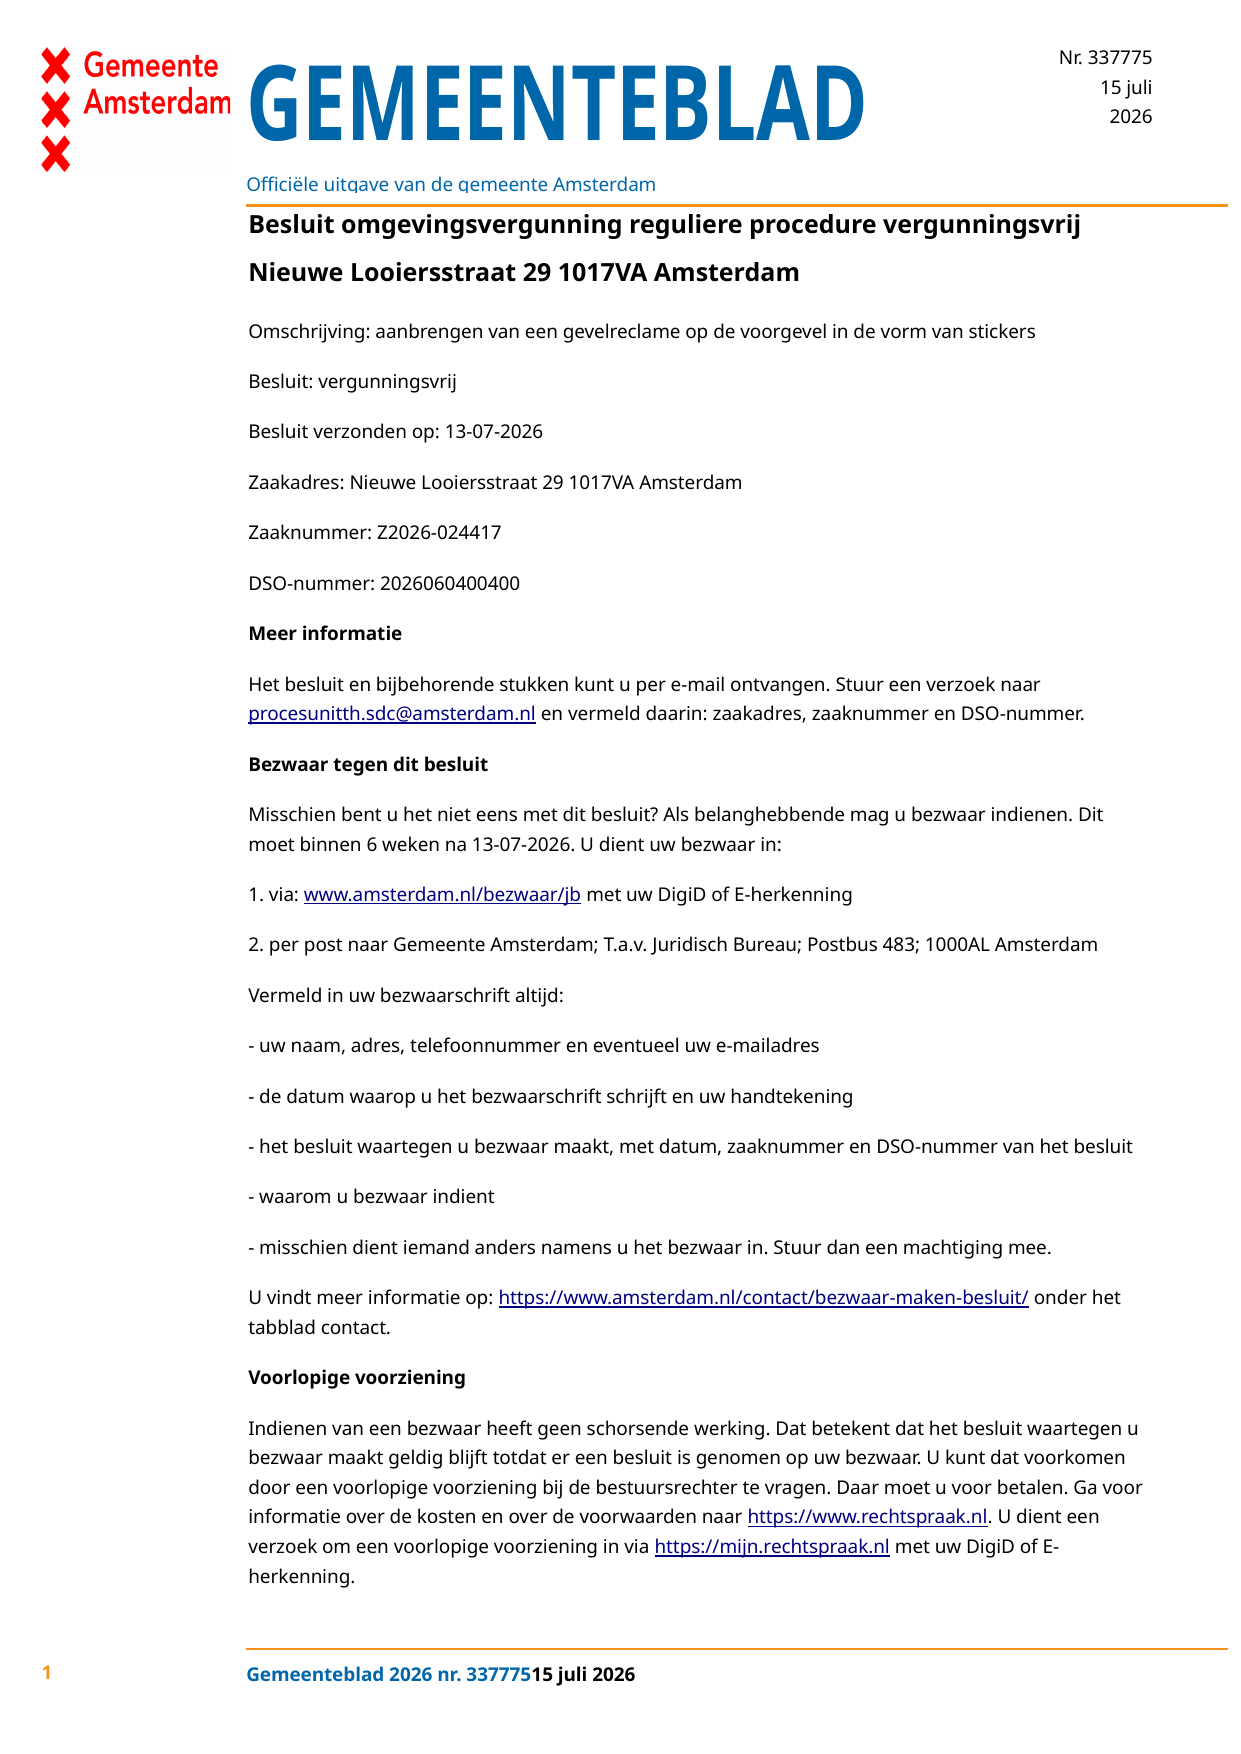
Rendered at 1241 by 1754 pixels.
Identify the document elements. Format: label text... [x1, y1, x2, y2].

text Voorlopige voorziening [248, 1364, 1152, 1390]
text - waarom u bezwaar indient [248, 1184, 1152, 1209]
text - uw naam, adres, telefoonnummer en eventueel uw e-mailadres [248, 1032, 1152, 1058]
picture [41, 47, 231, 172]
text Bezwaar tegen dit besluit [248, 751, 1152, 777]
text - de datum waarop u het bezwaarschrift schrijft en uw handtekening [248, 1083, 1152, 1109]
text Omschrijving: aanbrengen van een gevelreclame op de voorgevel in de vorm van stickers [248, 318, 1152, 344]
text U vindt meer informatie op: https://www.amsterdam.nl/contact/bezwaar-maken-besluit/ onder het tabblad contact. [248, 1284, 1152, 1340]
text Indienen van een bezwaar heeft geen schorsende werking. Dat betekent dat het besluit waartegen u bezwaar maakt geldig blijft totdat er een besluit is genomen op uw bezwaar. U kunt dat voorkomen door een voorlopige voorziening bij de bestuursrechter te vragen. Daar moet u voor betalen. Ga voor informatie over de kosten en over de voorwaarden naar https://www.rechtspraak.nl. U dient een verzoek om een voorlopige voorziening in via https://mijn.rechtspraak.nl met uw DigiD of E-herkenning. [248, 1415, 1152, 1589]
text Het besluit en bijbehorende stukken kunt u per e-mail ontvangen. Stuur een verzoek naar procesunitth.sdc@amsterdam.nl en vermeld daarin: zaakadres, zaaknummer en DSO-nummer. [248, 671, 1152, 726]
text Zaakadres: Nieuwe Looiersstraat 29 1017VA Amsterdam [248, 469, 1152, 495]
text Zaaknummer: Z2026-024417 [248, 519, 1152, 545]
text - misschien dient iemand anders namens u het bezwaar in. Stuur dan een machtiging mee. [248, 1234, 1152, 1260]
text Besluit: vergunningsvrij [248, 368, 1152, 394]
text 2. per post naar Gemeente Amsterdam; T.a.v. Juridisch Bureau; Postbus 483; 1000AL Amsterdam [248, 932, 1152, 957]
text 1. via: www.amsterdam.nl/bezwaar/jb met uw DigiD of E-herkenning [248, 881, 1152, 907]
text Besluit verzonden op: 13-07-2026 [248, 419, 1152, 444]
text Besluit omgevingsvergunning reguliere procedure vergunningsvrij Nieuwe Looiersstraat 29 1017VA Amsterdam [248, 207, 1152, 288]
text Meer informatie [248, 620, 1152, 646]
text Vermeld in uw bezwaarschrift altijd: [248, 982, 1152, 1008]
text Misschien bent u het niet eens met dit besluit? Als belanghebbende mag u bezwaar indienen. Dit moet binnen 6 weken na 13-07-2026. U dient uw bezwaar in: [248, 801, 1152, 857]
text DSO-nummer: 2026060400400 [248, 570, 1152, 596]
text - het besluit waartegen u bezwaar maakt, met datum, zaaknummer en DSO-nummer van het besluit [248, 1133, 1152, 1159]
